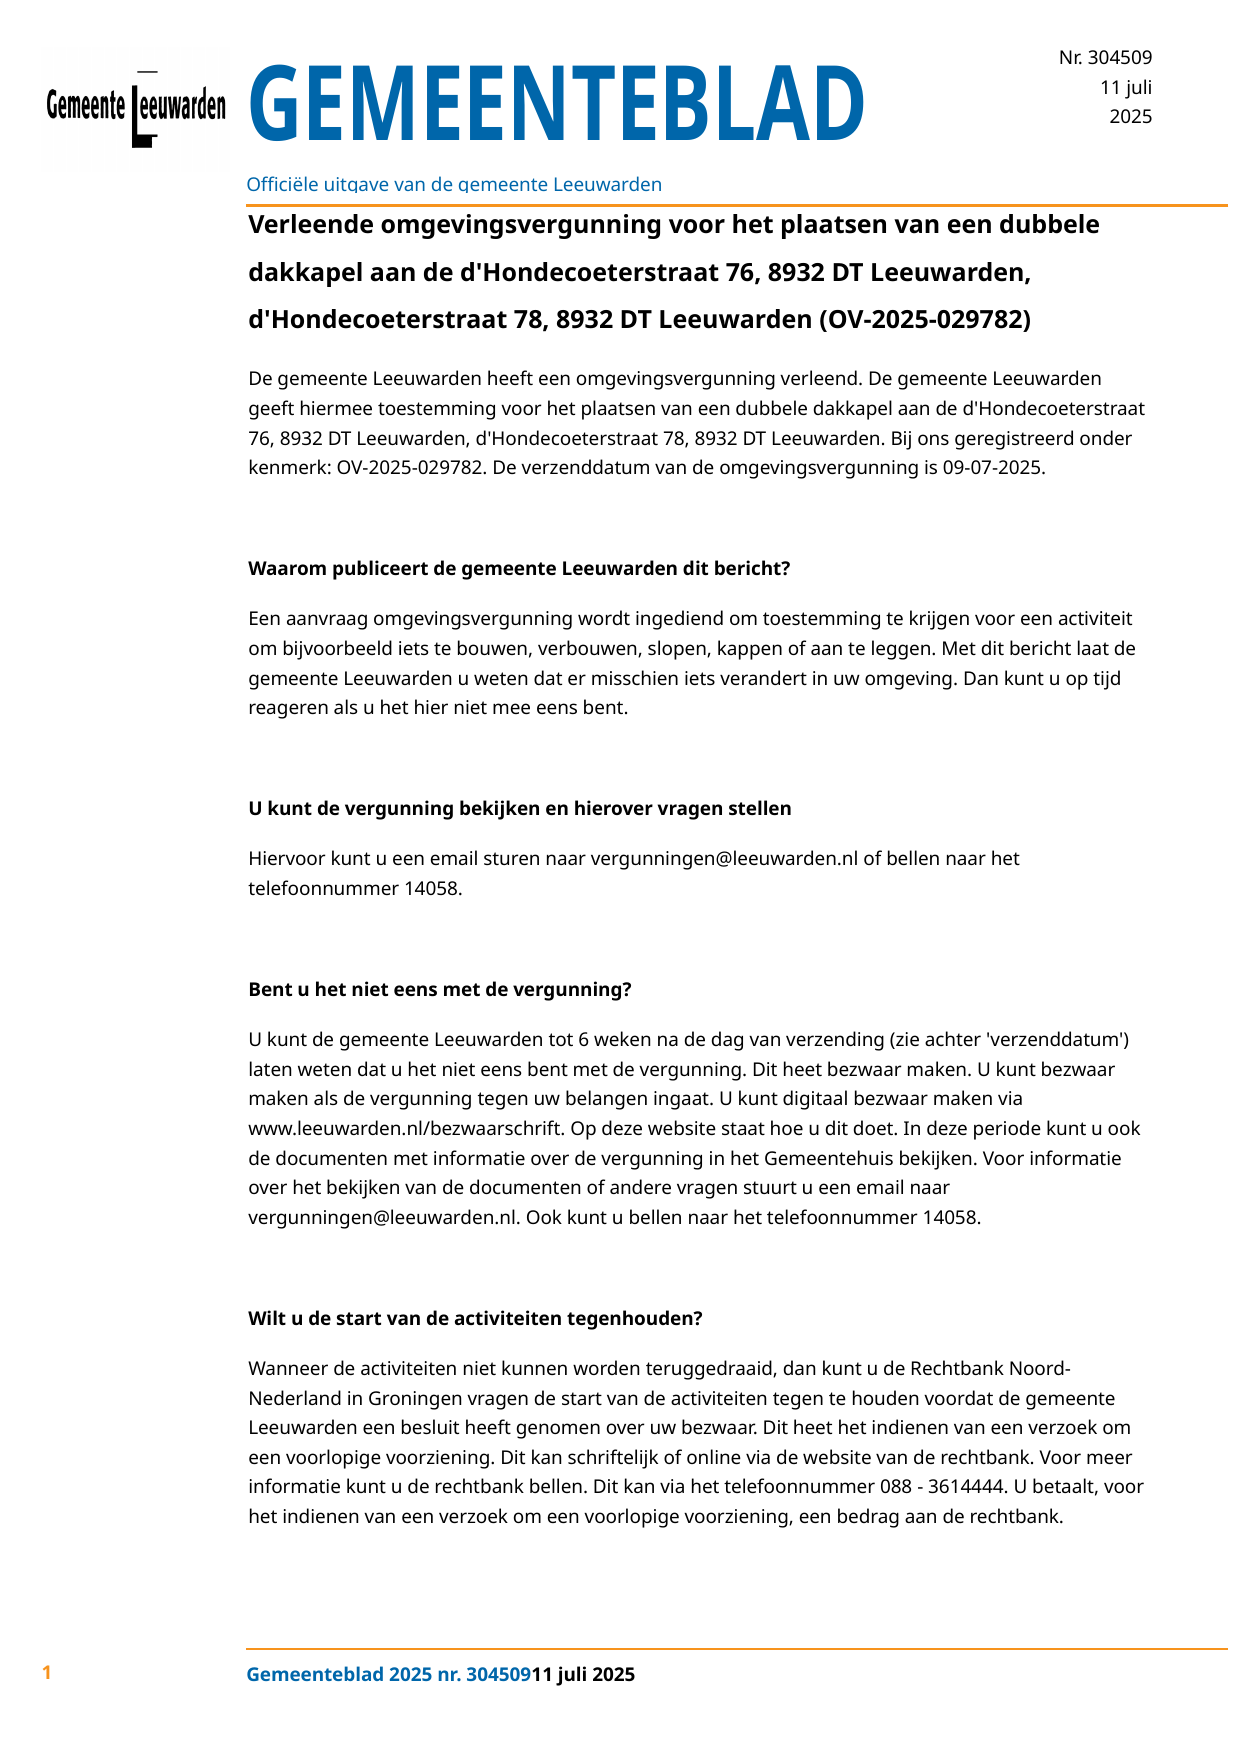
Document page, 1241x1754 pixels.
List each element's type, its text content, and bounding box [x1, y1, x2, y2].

text Verleende omgevingsvergunning voor het plaatsen van een dubbele dakkapel aan de d'Hondecoeterstraat 76, 8932 DT Leeuwarden, d'Hondecoeterstraat 78, 8932 DT Leeuwarden (OV-2025-029782) [248, 207, 1152, 336]
text U kunt de gemeente Leeuwarden tot 6 weken na de dag van verzending (zie achter 'verzenddatum') laten weten dat u het niet eens bent met de vergunning. Dit heet bezwaar maken. U kunt bezwaar maken als de vergunning tegen uw belangen ingaat. U kunt digitaal bezwaar maken via www.leeuwarden.nl/bezwaarschrift. Op deze website staat hoe u dit doet. In deze periode kunt u ook de documenten met informatie over de vergunning in het Gemeentehuis bekijken. Voor informatie over het bekijken van de documenten of andere vragen stuurt u een email naar vergunningen@leeuwarden.nl. Ook kunt u bellen naar het telefoonnummer 14058. [248, 1026, 1152, 1229]
text Waarom publiceert de gemeente Leeuwarden dit bericht? [248, 555, 1152, 581]
text Wanneer de activiteiten niet kunnen worden teruggedraaid, dan kunt u de Rechtbank Noord-Nederland in Groningen vragen de start van de activiteiten tegen te houden voordat de gemeente Leeuwarden een besluit heeft genomen over uw bezwaar. Dit heet het indienen van een verzoek om een voorlopige voorziening. Dit kan schriftelijk of online via de website van de rechtbank. Voor meer informatie kunt u de rechtbank bellen. Dit kan via het telefoonnummer 088 - 3614444. U betaalt, voor het indienen van een verzoek om een voorlopige voorziening, een bedrag aan de rechtbank. [248, 1355, 1152, 1529]
picture [41, 47, 231, 172]
text Hiervoor kunt u een email sturen naar vergunningen@leeuwarden.nl of bellen naar het telefoonnummer 14058. [248, 846, 1152, 901]
text Wilt u de start van de activiteiten tegenhouden? [248, 1305, 1152, 1330]
text Bent u het niet eens met de vergunning? [248, 976, 1152, 1002]
text De gemeente Leeuwarden heeft een omgevingsvergunning verleend. De gemeente Leeuwarden geeft hiermee toestemming voor het plaatsen van een dubbele dakkapel aan de d'Hondecoeterstraat 76, 8932 DT Leeuwarden, d'Hondecoeterstraat 78, 8932 DT Leeuwarden. Bij ons geregistreerd onder kenmerk: OV-2025-029782. De verzenddatum van de omgevingsvergunning is 09-07-2025. [248, 366, 1152, 480]
text Een aanvraag omgevingsvergunning wordt ingediend om toestemming te krijgen voor een activiteit om bijvoorbeeld iets te bouwen, verbouwen, slopen, kappen of aan te leggen. Met dit bericht laat de gemeente Leeuwarden u weten dat er misschien iets verandert in uw omgeving. Dan kunt u op tijd reageren als u het hier niet mee eens bent. [248, 606, 1152, 720]
text U kunt de vergunning bekijken en hierover vragen stellen [248, 795, 1152, 821]
